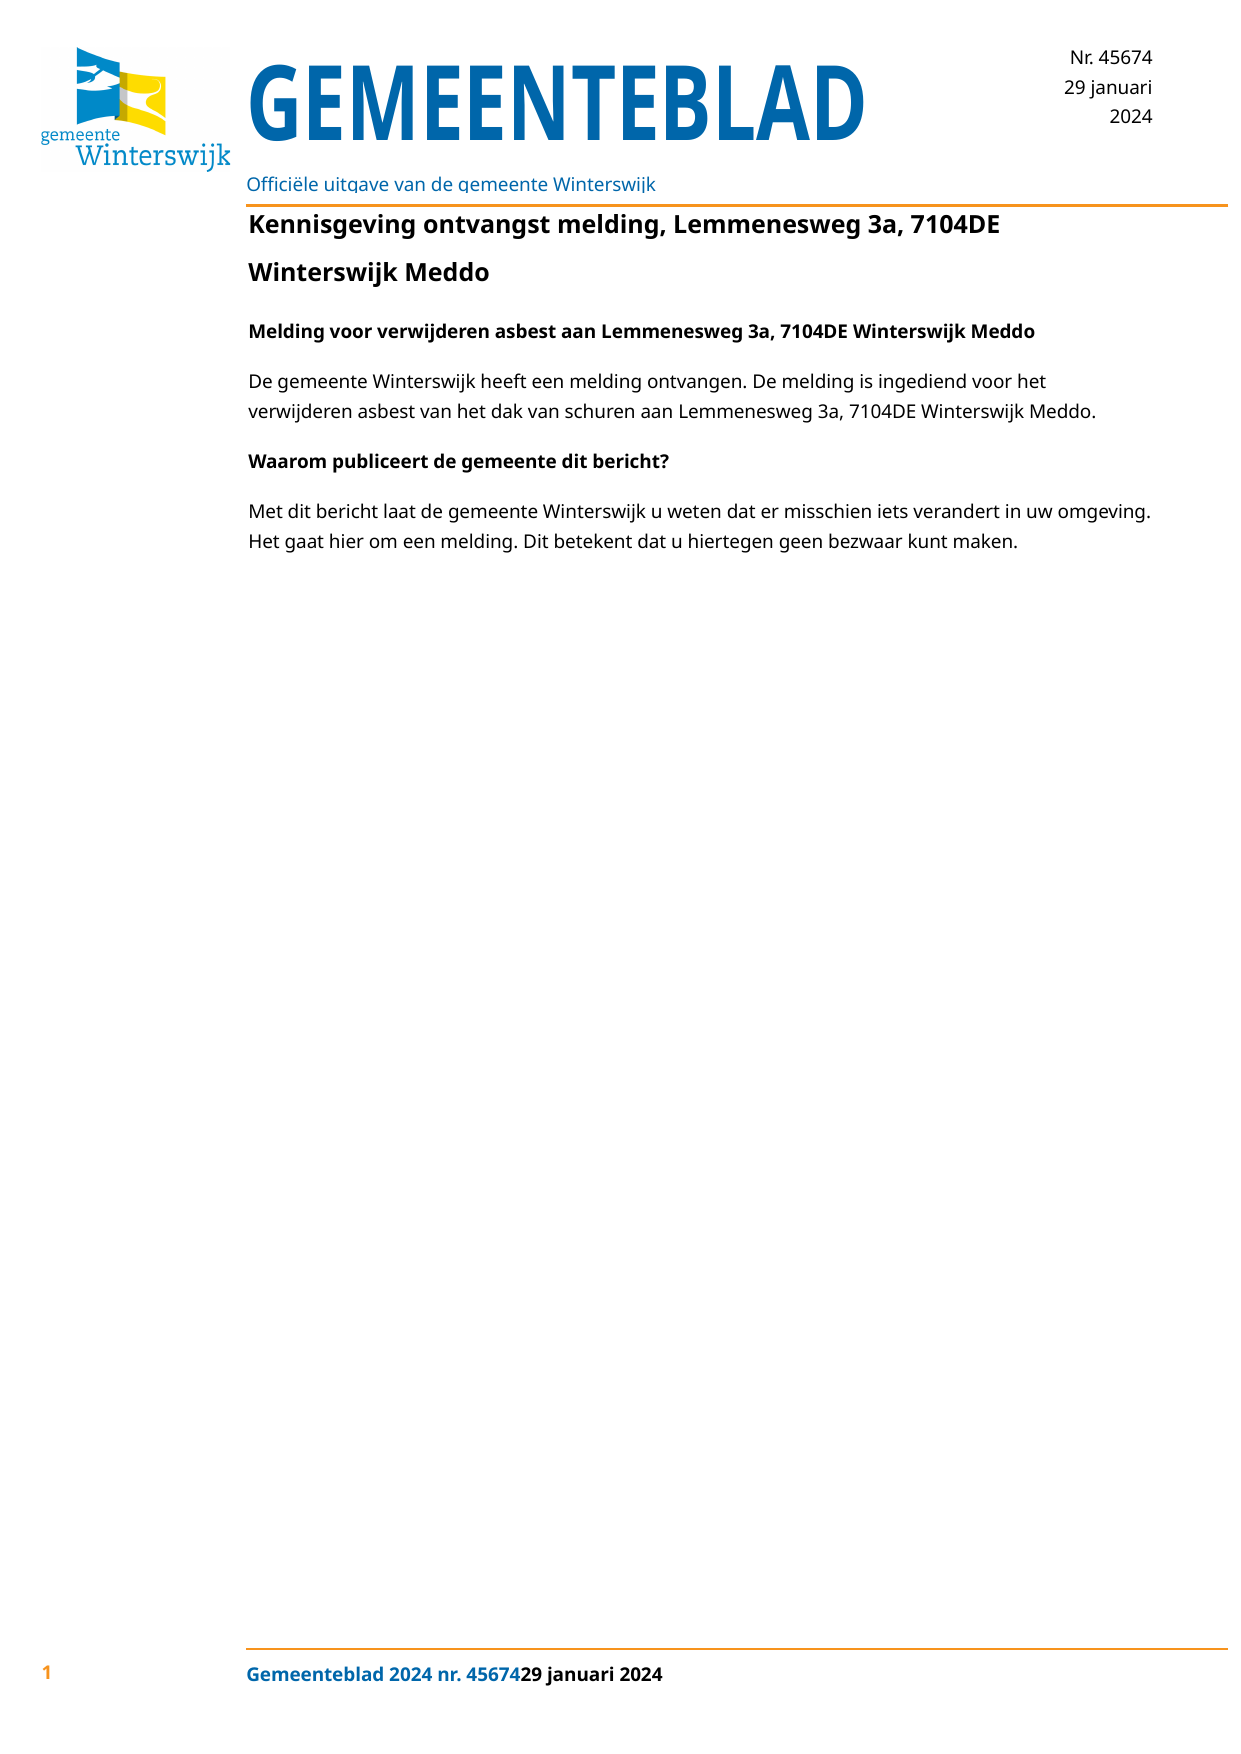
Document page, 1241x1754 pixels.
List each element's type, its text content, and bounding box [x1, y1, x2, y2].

picture [41, 47, 231, 172]
picture [225, 153, 231, 162]
text Met dit bericht laat de gemeente Winterswijk u weten dat er misschien iets verandert in uw omgeving. Het gaat hier om een melding. Dit betekent dat u hiertegen geen bezwaar kunt maken. [248, 499, 1152, 554]
text Kennisgeving ontvangst melding, Lemmenesweg 3a, 7104DE Winterswijk Meddo [248, 207, 1152, 288]
text Waarom publiceert de gemeente dit bericht? [248, 448, 1152, 474]
text Melding voor verwijderen asbest aan Lemmenesweg 3a, 7104DE Winterswijk Meddo [248, 318, 1152, 344]
text De gemeente Winterswijk heeft een melding ontvangen. De melding is ingediend voor het verwijderen asbest van het dak van schuren aan Lemmenesweg 3a, 7104DE Winterswijk Meddo. [248, 368, 1152, 424]
